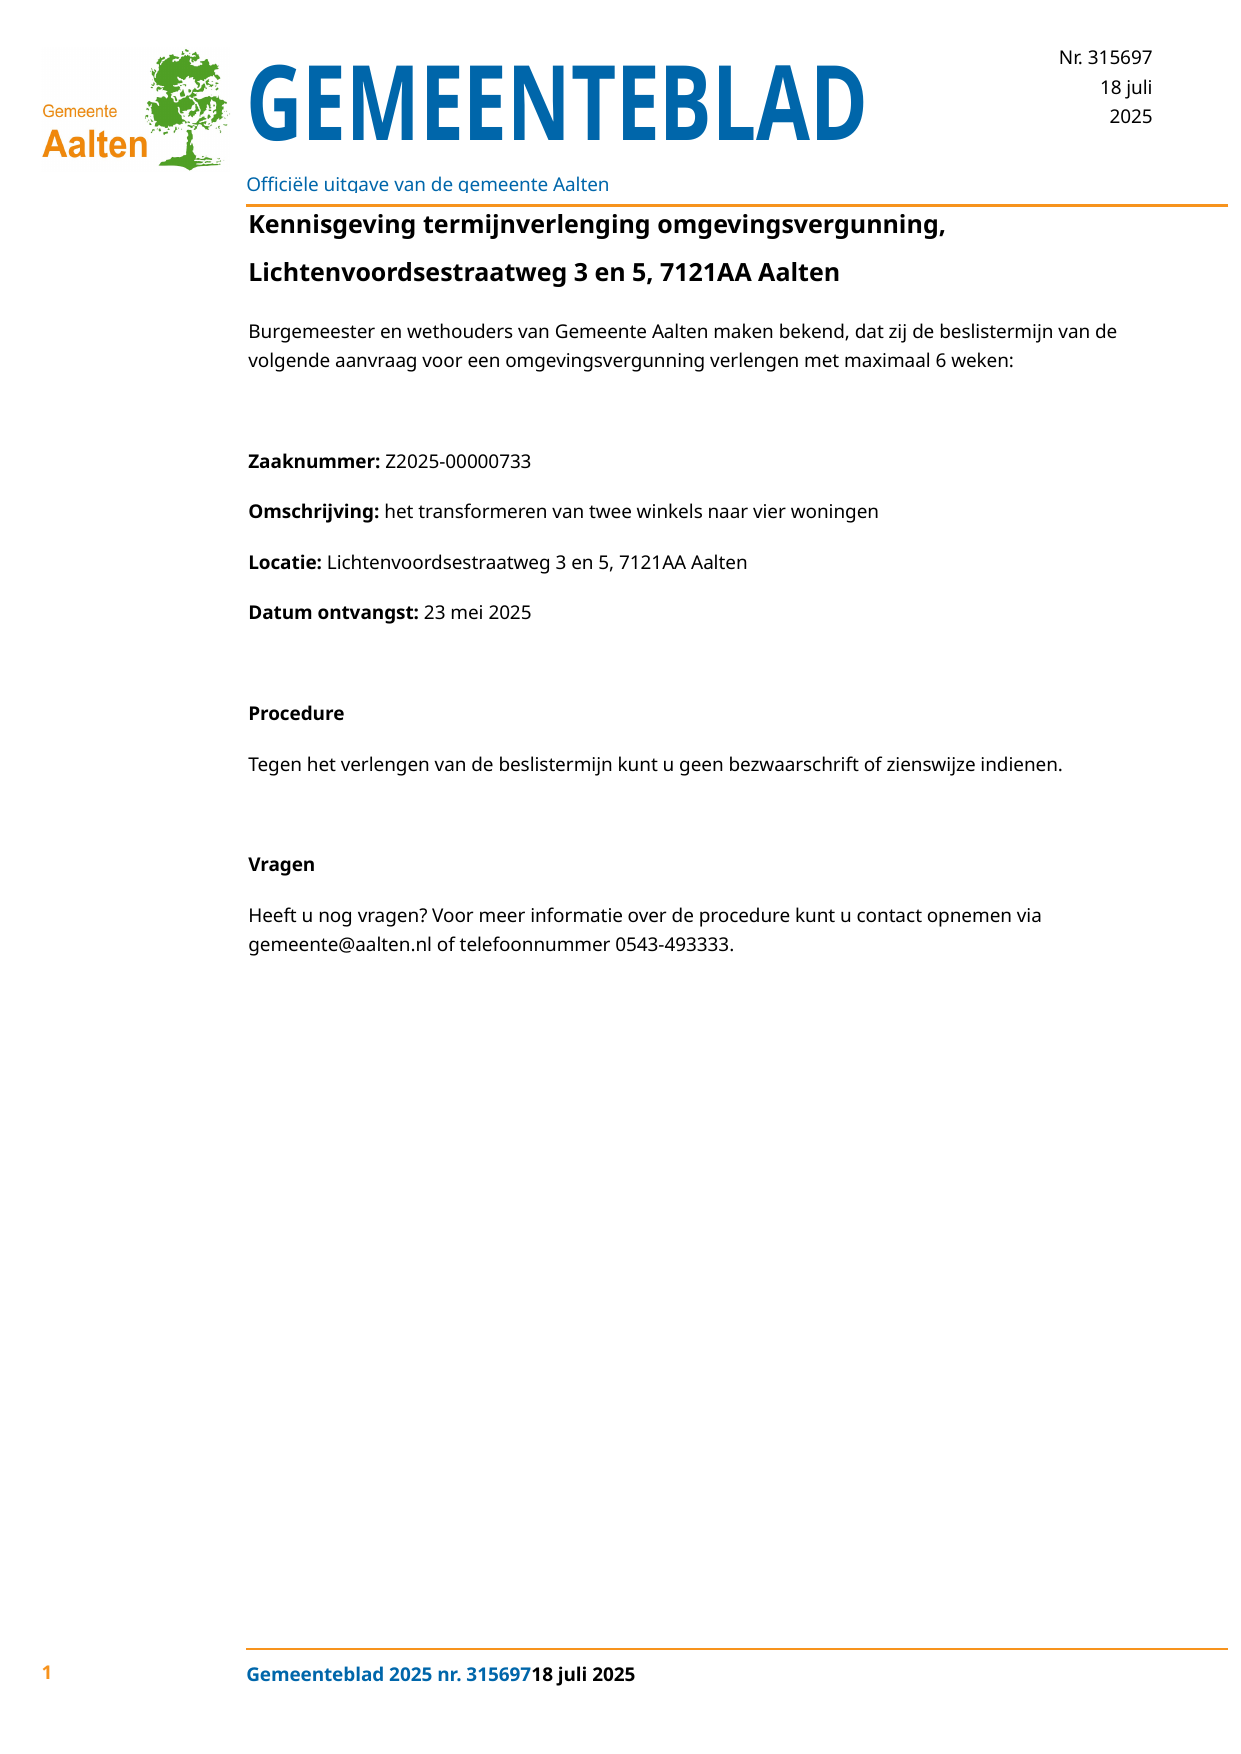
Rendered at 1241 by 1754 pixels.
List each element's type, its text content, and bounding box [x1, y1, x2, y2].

text Zaaknummer: Z2025-00000733 [248, 448, 1152, 474]
text Tegen het verlengen van de beslistermijn kunt u geen bezwaarschrift of zienswijze indienen. [248, 751, 1152, 777]
picture [41, 47, 231, 172]
text Procedure [248, 700, 1152, 726]
text Burgemeester en wethouders van Gemeente Aalten maken bekend, dat zij de beslistermijn van de volgende aanvraag voor een omgevingsvergunning verlengen met maximaal 6 weken: [248, 318, 1152, 373]
text Datum ontvangst: 23 mei 2025 [248, 599, 1152, 625]
text Vragen [248, 852, 1152, 877]
text Kennisgeving termijnverlenging omgevingsvergunning, Lichtenvoordsestraatweg 3 en 5, 7121AA Aalten [248, 207, 1152, 288]
text Heeft u nog vragen? Voor meer informatie over de procedure kunt u contact opnemen via gemeente@aalten.nl of telefoonnummer 0543-493333. [248, 902, 1152, 957]
text Omschrijving: het transformeren van twee winkels naar vier woningen [248, 499, 1152, 524]
text Locatie: Lichtenvoordsestraatweg 3 en 5, 7121AA Aalten [248, 549, 1152, 575]
